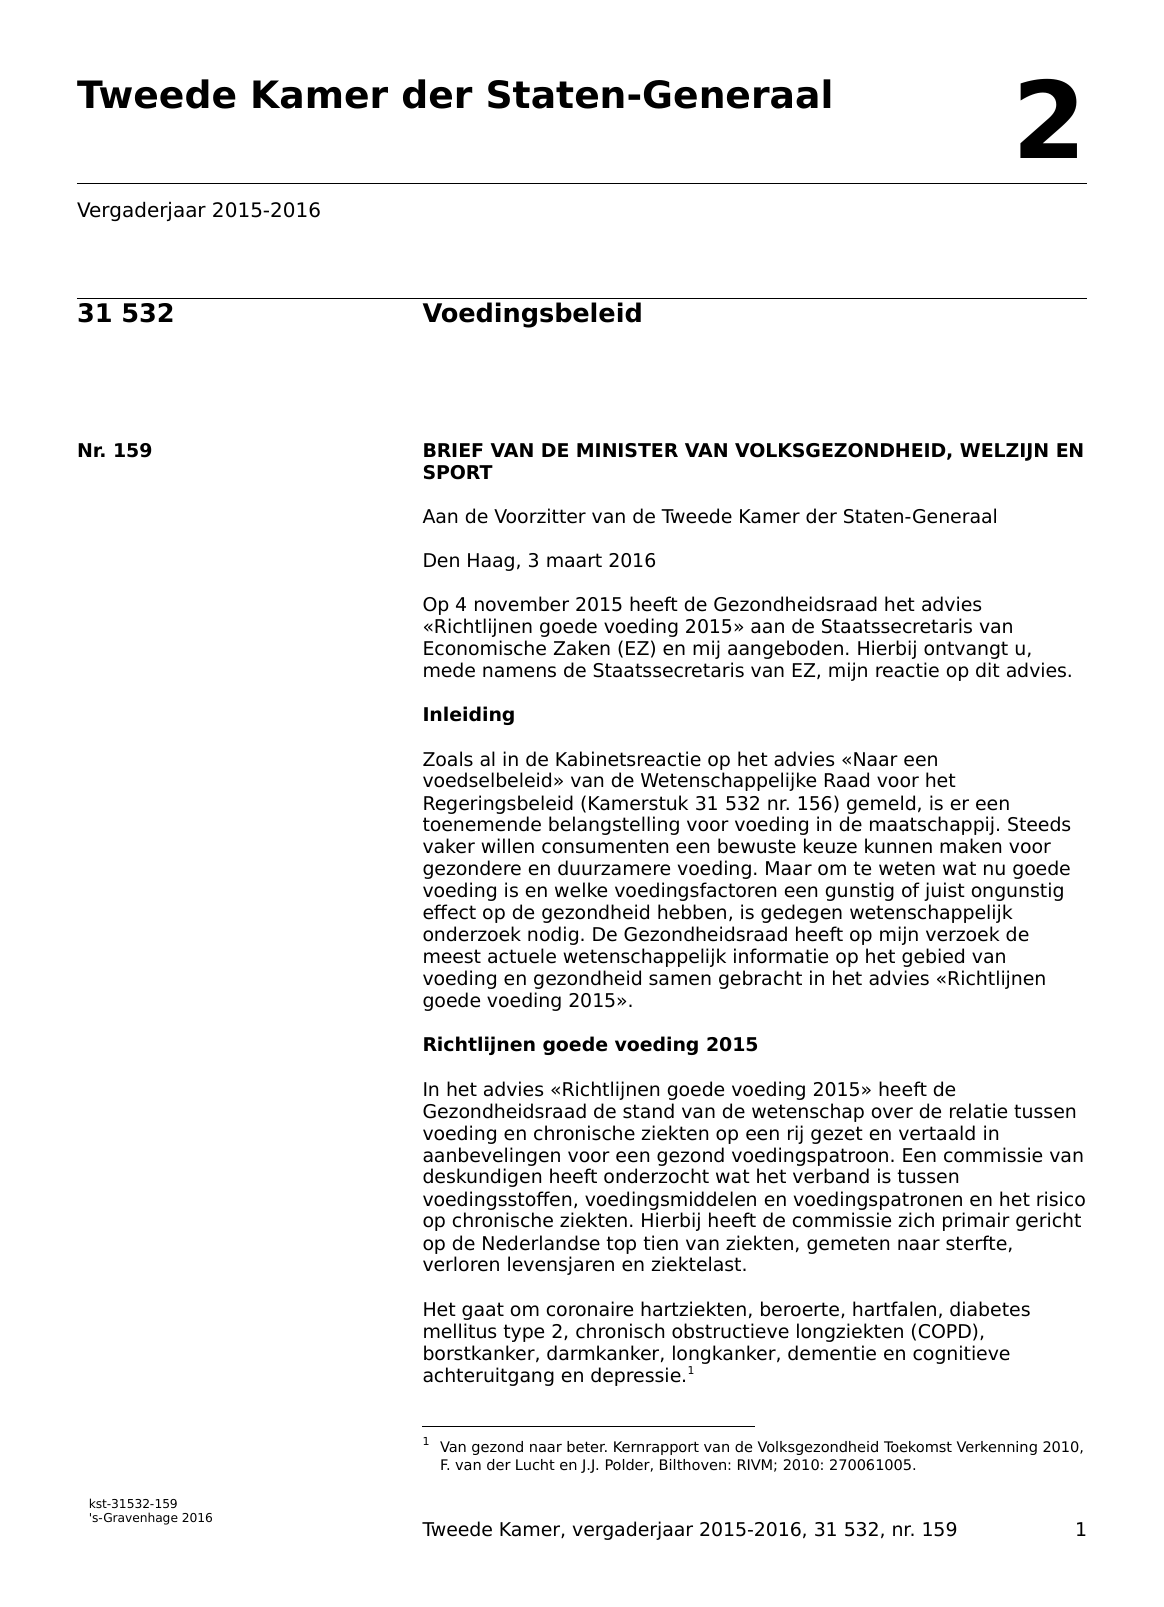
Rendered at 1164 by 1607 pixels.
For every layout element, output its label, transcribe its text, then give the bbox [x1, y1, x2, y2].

text 's-Gravenhage 2016 [88, 1511, 323, 1525]
text Van gezond naar beter. Kernrapport van de Volksgezondheid Toekomst Verkenning 2010, F. van der Lucht en J.J. Polder, Bilthoven: RIVM; 2010: 270061005. [422, 1435, 1087, 1474]
text Den Haag, 3 maart 2016 [422, 550, 1087, 572]
subtitle Richtlijnen goede voeding 2015 [422, 1034, 1087, 1056]
table_header Tweede Kamer der Staten-Generaal [77, 59, 886, 183]
subtitle Inleiding [422, 704, 1087, 726]
text Zoals al in de Kabinetsreactie op het advies «Naar een voedselbeleid» van de Wetenschappelijke Raad voor het Regeringsbeleid (Kamerstuk 31 532 nr. 156) gemeld, is er een toenemende belangstelling voor voeding in de maatschappij. Steeds vaker willen consumenten een bewuste keuze kunnen maken voor gezondere en duurzamere voeding. Maar om te weten wat nu goede voeding is en welke voedingsfactoren een gunstig of juist ongunstig effect op de gezondheid hebben, is gedegen wetenschappelijk onderzoek nodig. De Gezondheidsraad heeft op mijn verzoek de meest actuele wetenschappelijk informatie op het gebied van voeding en gezondheid samen gebracht in het advies «Richtlijnen goede voeding 2015». [422, 748, 1087, 1012]
text Op 4 november 2015 heeft de Gezondheidsraad het advies «Richtlijnen goede voeding 2015» aan de Staatssecretaris van Economische Zaken (EZ) en mij aangeboden. Hierbij ontvangt u, mede namens de Staatssecretaris van EZ, mijn reactie op dit advies. [422, 594, 1087, 682]
text kst-31532-159 [88, 1497, 323, 1511]
subtitle Nr. 159 BRIEF VAN DE MINISTER VAN VOLKSGEZONDHEID, WELZIJN EN SPORT [77, 440, 1087, 484]
text Aan de Voorzitter van de Tweede Kamer der Staten-Generaal [422, 506, 1087, 528]
table_cell Vergaderjaar 2015-2016 [77, 184, 1087, 298]
text In het advies «Richtlijnen goede voeding 2015» heeft de Gezondheidsraad de stand van de wetenschap over de relatie tussen voeding en chronische ziekten op een rij gezet en vertaald in aanbevelingen voor een gezond voedingspatroon. Een commissie van deskundigen heeft onderzocht wat het verband is tussen voedingsstoffen, voedingsmiddelen en voedingspatronen en het risico op chronische ziekten. Hierbij heeft de commissie zich primair gericht op de Nederlandse top tien van ziekten, gemeten naar sterfte, verloren levensjaren en ziektelast. [422, 1078, 1087, 1276]
table_header 2 [886, 59, 1087, 183]
text Het gaat om coronaire hartziekten, beroerte, hartfalen, diabetes mellitus type 2, chronisch obstructieve longziekten (COPD), borstkanker, darmkanker, longkanker, dementie en cognitieve achteruitgang en depressie. [422, 1298, 1087, 1386]
subtitle 31 532 Voedingsbeleid [77, 299, 1087, 329]
